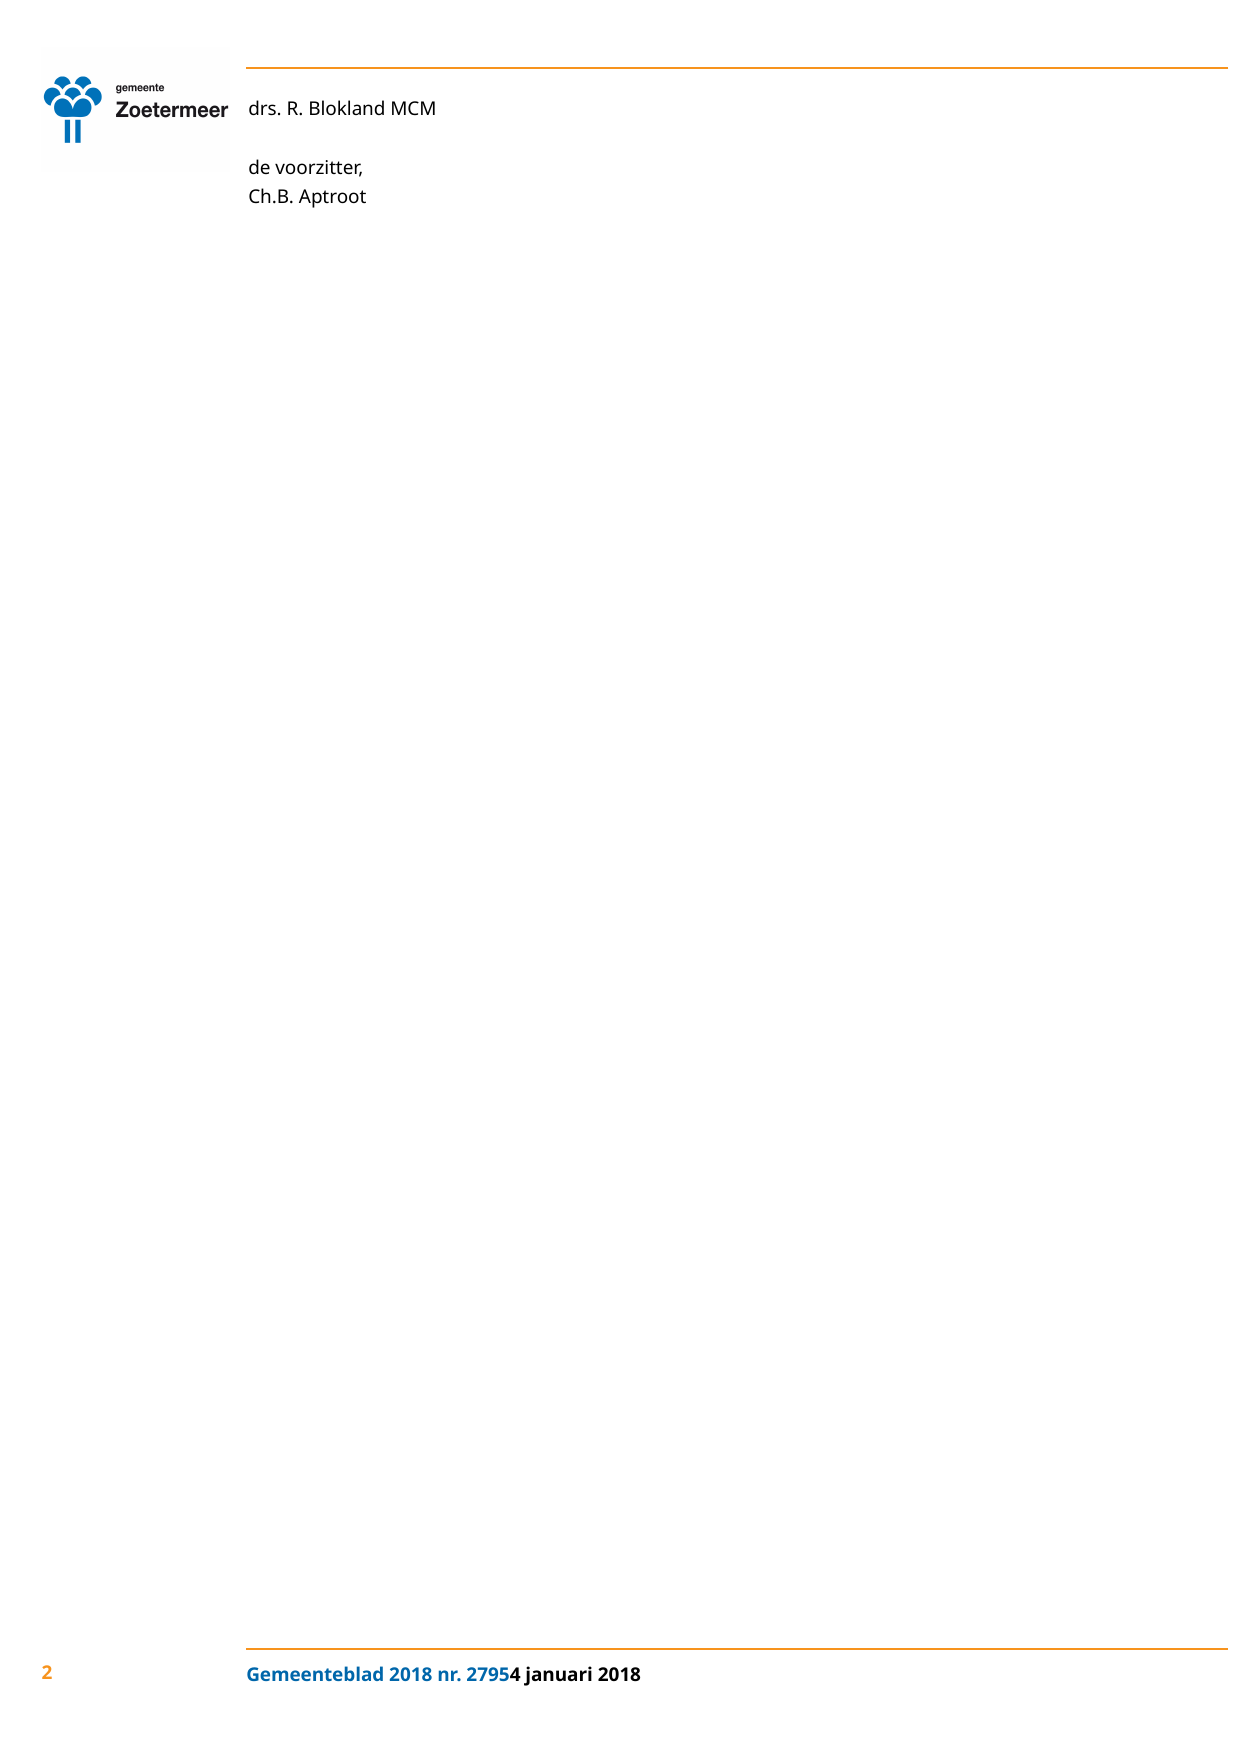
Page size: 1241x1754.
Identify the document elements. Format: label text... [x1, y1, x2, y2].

text de voorzitter, [248, 154, 1152, 180]
picture [41, 47, 231, 172]
text drs. R. Blokland MCM [248, 95, 1152, 121]
text Ch.B. Aptroot [248, 183, 1152, 209]
